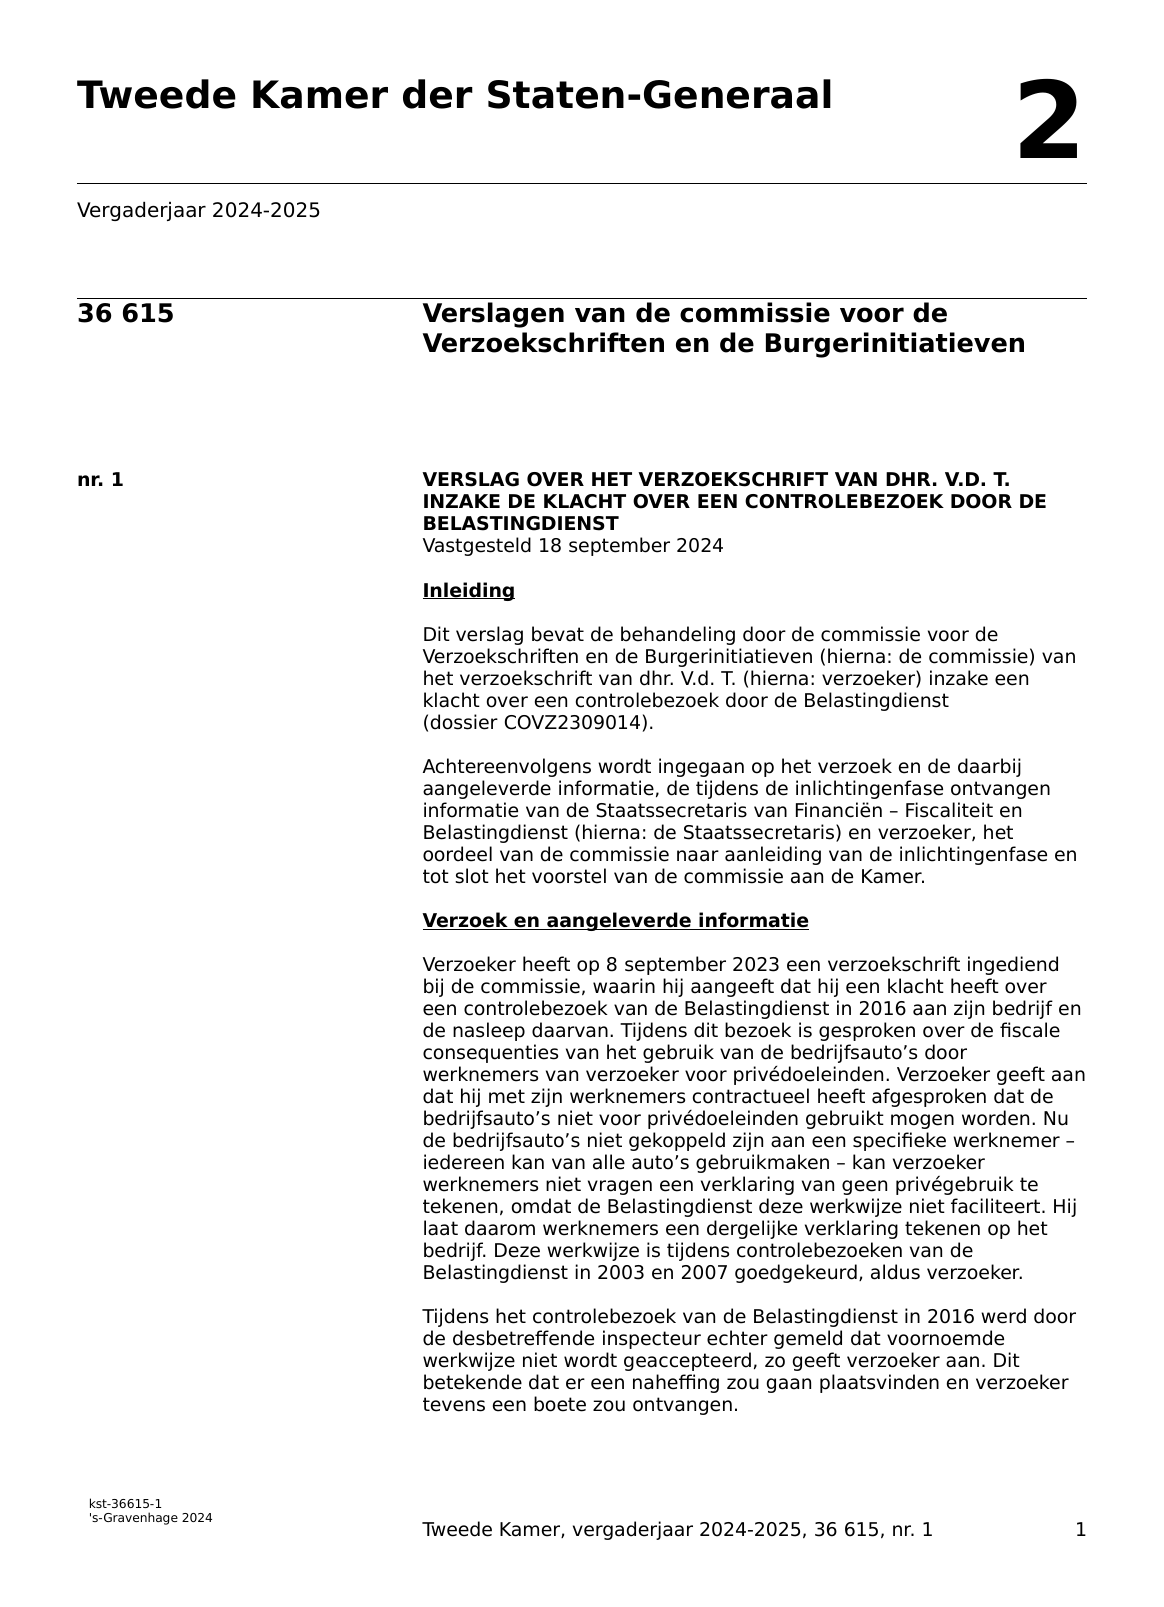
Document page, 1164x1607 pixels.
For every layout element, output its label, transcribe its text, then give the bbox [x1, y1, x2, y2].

subtitle Verzoek en aangeleverde informatie [422, 910, 1087, 932]
text Achtereenvolgens wordt ingegaan op het verzoek en de daarbij aangeleverde informatie, de tijdens de inlichtingenfase ontvangen informatie van de Staatssecretaris van Financiën – Fiscaliteit en Belastingdienst (hierna: de Staatssecretaris) en verzoeker, het oordeel van de commissie naar aanleiding van de inlichtingenfase en tot slot het voorstel van de commissie aan de Kamer. [422, 756, 1087, 888]
table_header 2 [886, 59, 1087, 183]
text Vastgesteld 18 september 2024 [422, 535, 1087, 557]
text kst-36615-1 [88, 1497, 323, 1511]
text 's-Gravenhage 2024 [88, 1511, 323, 1525]
subtitle 36 615 Verslagen van de commissie voor de Verzoekschriften en de Burgerinitiatieven [77, 299, 1087, 358]
table_header Tweede Kamer der Staten-Generaal [77, 59, 886, 183]
text Verzoeker heeft op 8 september 2023 een verzoekschrift ingediend bij de commissie, waarin hij aangeeft dat hij een klacht heeft over een controlebezoek van de Belastingdienst in 2016 aan zijn bedrijf en de nasleep daarvan. Tijdens dit bezoek is gesproken over de fiscale consequenties van het gebruik van de bedrijfsauto’s door werknemers van verzoeker voor privédoeleinden. Verzoeker geeft aan dat hij met zijn werknemers contractueel heeft afgesproken dat de bedrijfsauto’s niet voor privédoeleinden gebruikt mogen worden. Nu de bedrijfsauto’s niet gekoppeld zijn aan een specifieke werknemer – iedereen kan van alle auto’s gebruikmaken – kan verzoeker werknemers niet vragen een verklaring van geen privégebruik te tekenen, omdat de Belastingdienst deze werkwijze niet faciliteert. Hij laat daarom werknemers een dergelijke verklaring tekenen op het bedrijf. Deze werkwijze is tijdens controlebezoeken van de Belastingdienst in 2003 en 2007 goedgekeurd, aldus verzoeker. [422, 954, 1087, 1284]
table_cell Vergaderjaar 2024-2025 [77, 184, 1087, 298]
text Tijdens het controlebezoek van de Belastingdienst in 2016 werd door de desbetreffende inspecteur echter gemeld dat voornoemde werkwijze niet wordt geaccepteerd, zo geeft verzoeker aan. Dit betekende dat er een naheffing zou gaan plaatsvinden en verzoeker tevens een boete zou ontvangen. [422, 1306, 1087, 1416]
subtitle nr. 1 VERSLAG OVER HET VERZOEKSCHRIFT VAN DHR. V.D. T. INZAKE DE KLACHT OVER EEN CONTROLEBEZOEK DOOR DE BELASTINGDIENST [77, 469, 1087, 535]
text Dit verslag bevat de behandeling door de commissie voor de Verzoekschriften en de Burgerinitiatieven (hierna: de commissie) van het verzoekschrift van dhr. V.d. T. (hierna: verzoeker) inzake een klacht over een controlebezoek door de Belastingdienst (dossier COVZ2309014). [422, 624, 1087, 733]
subtitle Inleiding [422, 579, 1087, 601]
